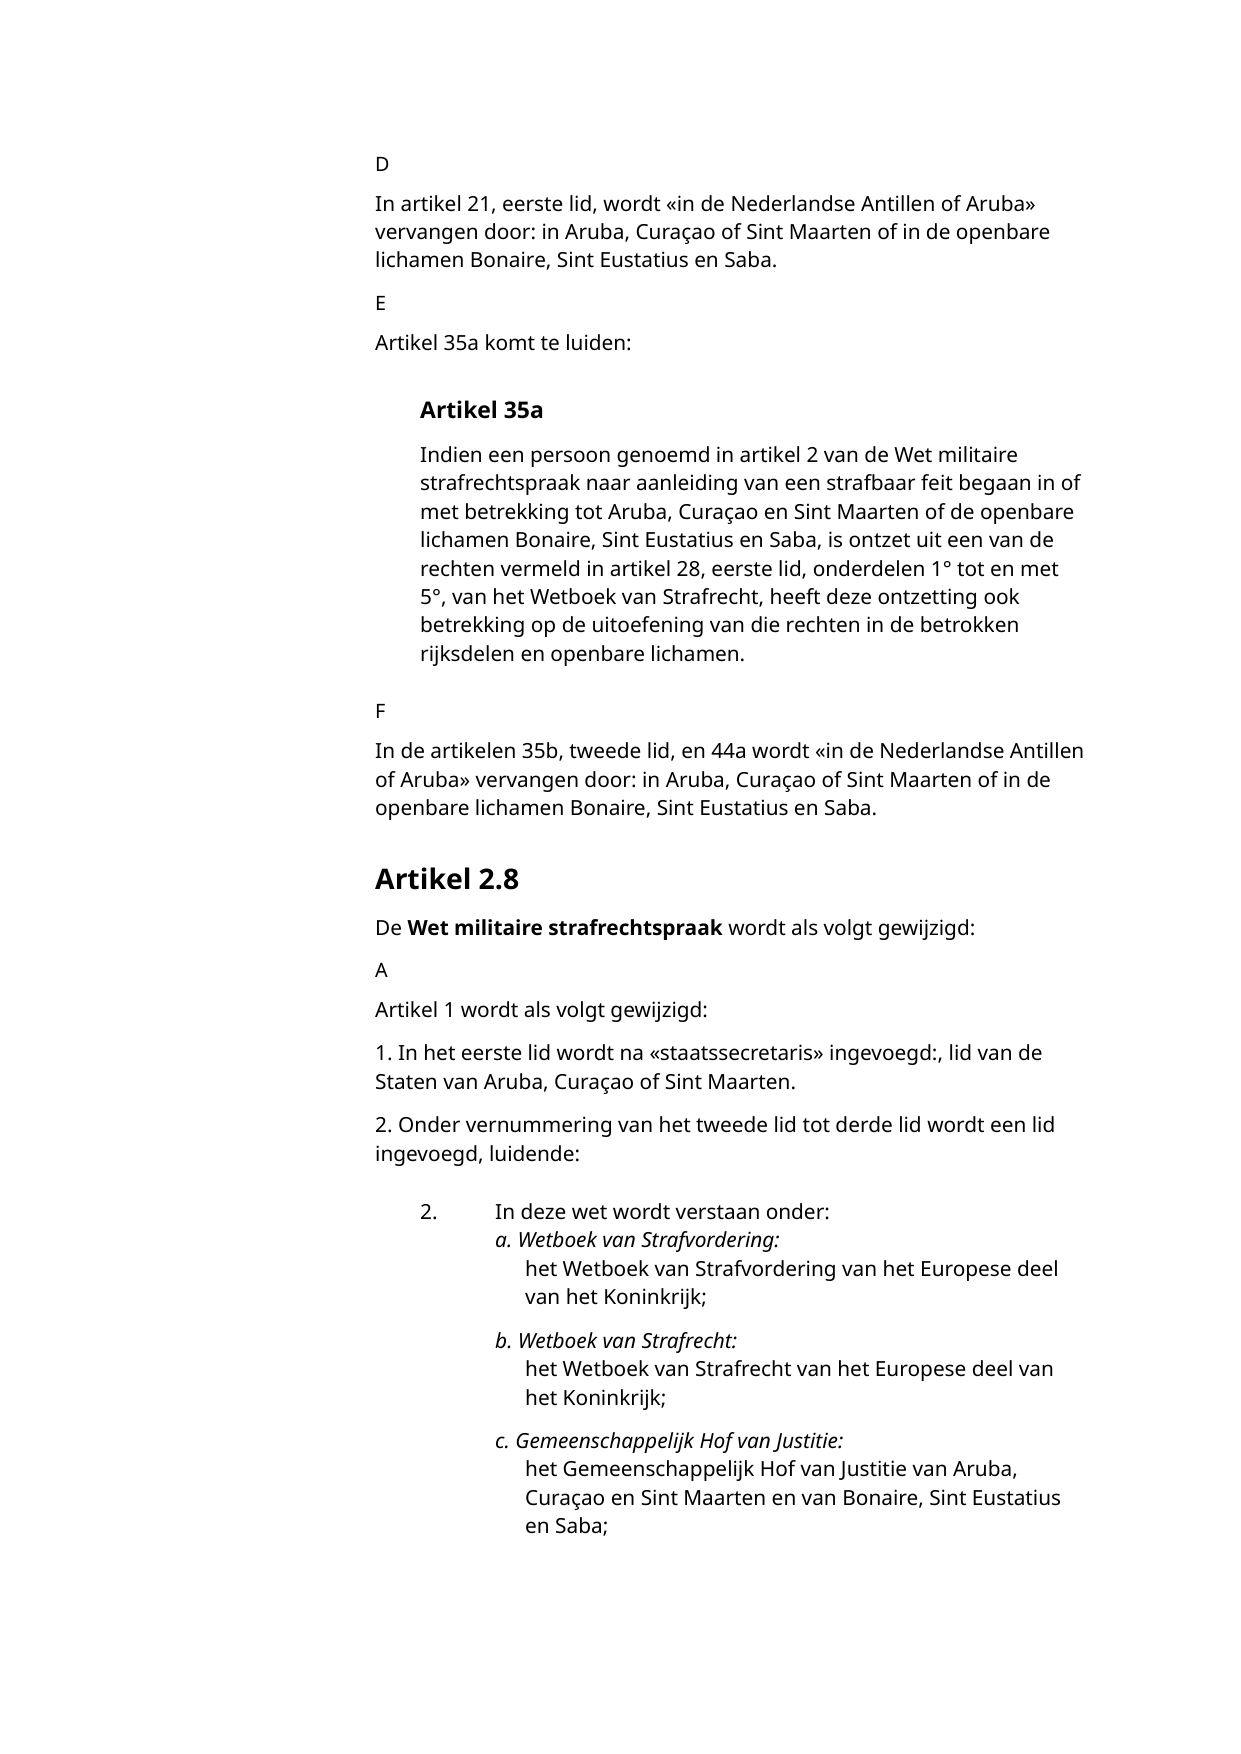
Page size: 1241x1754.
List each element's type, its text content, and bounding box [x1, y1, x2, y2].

text 2. Onder vernummering van het tweede lid tot derde lid wordt een lid ingevoegd, luidende: [375, 1110, 1090, 1167]
list het Wetboek van Strafvordering van het Europese deel van het Koninkrijk; [450, 1254, 1090, 1311]
list het Wetboek van Strafrecht van het Europese deel van het Koninkrijk; [450, 1354, 1090, 1411]
subtitle Artikel 35a [420, 394, 1090, 425]
text In artikel 21, eerste lid, wordt «in de Nederlandse Antillen of Aruba» vervangen door: in Aruba, Curaçao of Sint Maarten of in de openbare lichamen Bonaire, Sint Eustatius en Saba. [375, 189, 1090, 274]
text In de artikelen 35b, tweede lid, en 44a wordt «in de Nederlandse Antillen of Aruba» vervangen door: in Aruba, Curaçao of Sint Maarten of in de openbare lichamen Bonaire, Sint Eustatius en Saba. [375, 736, 1090, 822]
text Artikel 1 wordt als volgt gewijzigd: [375, 995, 1090, 1023]
list het Gemeenschappelijk Hof van Justitie van Aruba, Curaçao en Sint Maarten en van Bonaire, Sint Eustatius en Saba; [450, 1454, 1090, 1540]
text Artikel 35a komt te luiden: [375, 328, 1090, 356]
text D [375, 150, 1090, 177]
list In deze wet wordt verstaan onder: [420, 1197, 1090, 1226]
text E [375, 289, 1090, 316]
text A [375, 956, 1090, 983]
text F [375, 697, 1090, 724]
text 1. In het eerste lid wordt na «staatssecretaris» ingevoegd:, lid van de Staten van Aruba, Curaçao of Sint Maarten. [375, 1038, 1090, 1095]
text De Wet militaire strafrechtspraak wordt als volgt gewijzigd: [375, 913, 1090, 941]
text Indien een persoon genoemd in artikel 2 van de Wet militaire strafrechtspraak naar aanleiding van een strafbaar feit begaan in of met betrekking tot Aruba, Curaçao en Sint Maarten of de openbare lichamen Bonaire, Sint Eustatius en Saba, is ontzet uit een van de rechten vermeld in artikel 28, eerste lid, onderdelen 1° tot en met 5°, van het Wetboek van Strafrecht, heeft deze ontzetting ook betrekking op de uitoefening van die rechten in de betrokken rijksdelen en openbare lichamen. [420, 440, 1090, 667]
subtitle Artikel 2.8 [375, 859, 1090, 898]
list a. Wetboek van Strafvordering: [420, 1226, 1090, 1254]
list c. Gemeenschappelijk Hof van Justitie: [420, 1426, 1090, 1454]
list b. Wetboek van Strafrecht: [420, 1326, 1090, 1354]
